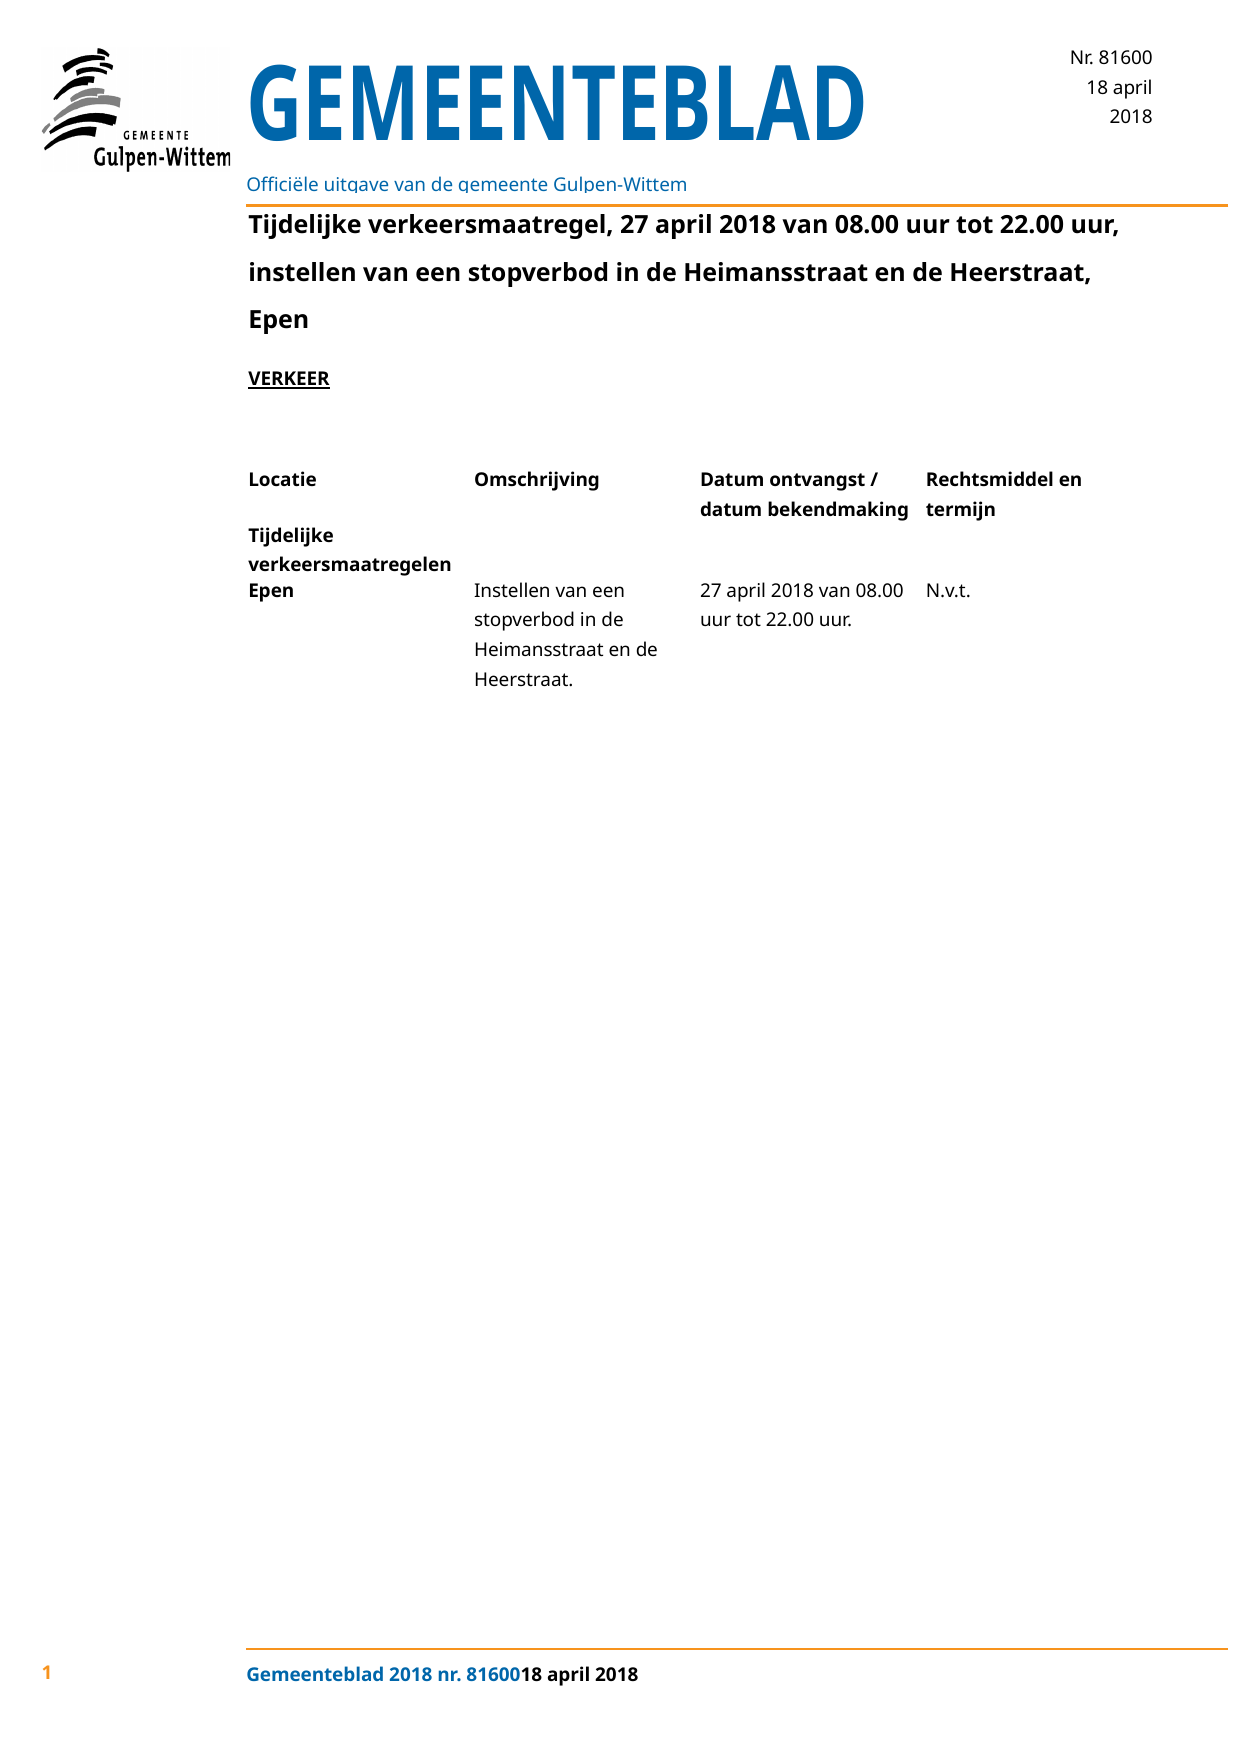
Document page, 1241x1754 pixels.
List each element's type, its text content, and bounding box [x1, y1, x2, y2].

table_cell [474, 522, 700, 577]
table_header Rechtsmiddel en termijn [926, 466, 1152, 522]
picture [41, 47, 231, 172]
table_cell Tijdelijke verkeersmaatregelen [248, 522, 474, 577]
table_cell [700, 522, 926, 577]
table_cell [926, 522, 1152, 577]
table_header Omschrijving [474, 466, 700, 522]
text Tijdelijke verkeersmaatregel, 27 april 2018 van 08.00 uur tot 22.00 uur, instellen van een stopverbod in de Heimansstraat en de Heerstraat, Epen [248, 207, 1152, 336]
text VERKEER [248, 366, 1152, 391]
table_header Locatie [248, 466, 474, 522]
table_cell Instellen van een stopverbod in de Heimansstraat en de Heerstraat. [474, 577, 700, 692]
table_cell Epen [248, 577, 474, 692]
table_header Datum ontvangst / datum bekendmaking [700, 466, 926, 522]
table_cell 27 april 2018 van 08.00 uur tot 22.00 uur. [700, 577, 926, 692]
table_cell N.v.t. [926, 577, 1152, 692]
